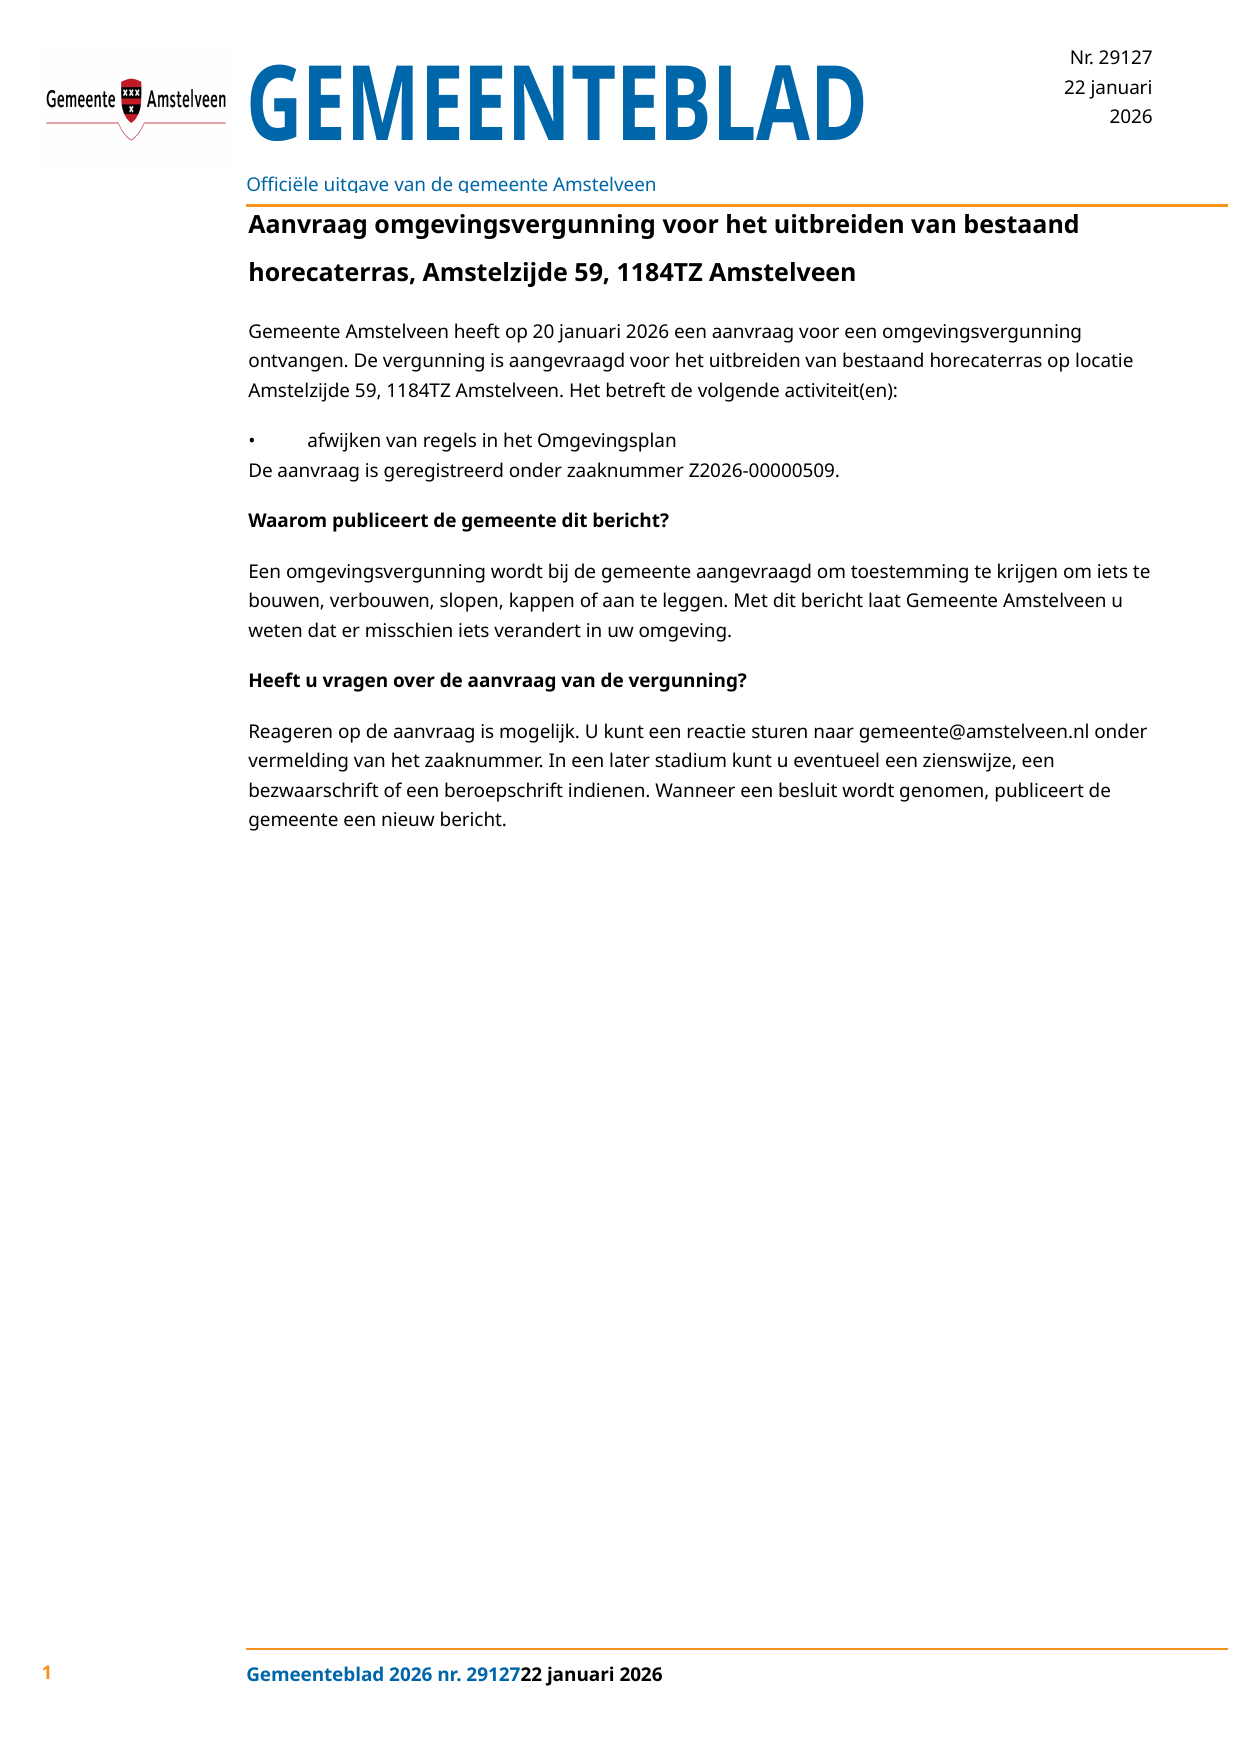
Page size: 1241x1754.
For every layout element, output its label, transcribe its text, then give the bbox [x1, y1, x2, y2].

picture [41, 47, 231, 172]
text Waarom publiceert de gemeente dit bericht? [248, 507, 1152, 533]
text Heeft u vragen over de aanvraag van de vergunning? [248, 667, 1152, 693]
text Gemeente Amstelveen heeft op 20 januari 2026 een aanvraag voor een omgevingsvergunning ontvangen. De vergunning is aangevraagd voor het uitbreiden van bestaand horecaterras op locatie Amstelzijde 59, 1184TZ Amstelveen. Het betreft de volgende activiteit(en): [248, 318, 1152, 403]
list afwijken van regels in het Omgevingsplan [248, 427, 1152, 453]
text Een omgevingsvergunning wordt bij de gemeente aangevraagd om toestemming te krijgen om iets te bouwen, verbouwen, slopen, kappen of aan te leggen. Met dit bericht laat Gemeente Amstelveen u weten dat er misschien iets verandert in uw omgeving. [248, 558, 1152, 643]
text De aanvraag is geregistreerd onder zaaknummer Z2026-00000509. [248, 457, 1152, 483]
text Aanvraag omgevingsvergunning voor het uitbreiden van bestaand horecaterras, Amstelzijde 59, 1184TZ Amstelveen [248, 207, 1152, 288]
text Reageren op de aanvraag is mogelijk. U kunt een reactie sturen naar gemeente@amstelveen.nl onder vermelding van het zaaknummer. In een later stadium kunt u eventueel een zienswijze, een bezwaarschrift of een beroepschrift indienen. Wanneer een besluit wordt genomen, publiceert de gemeente een nieuw bericht. [248, 718, 1152, 832]
